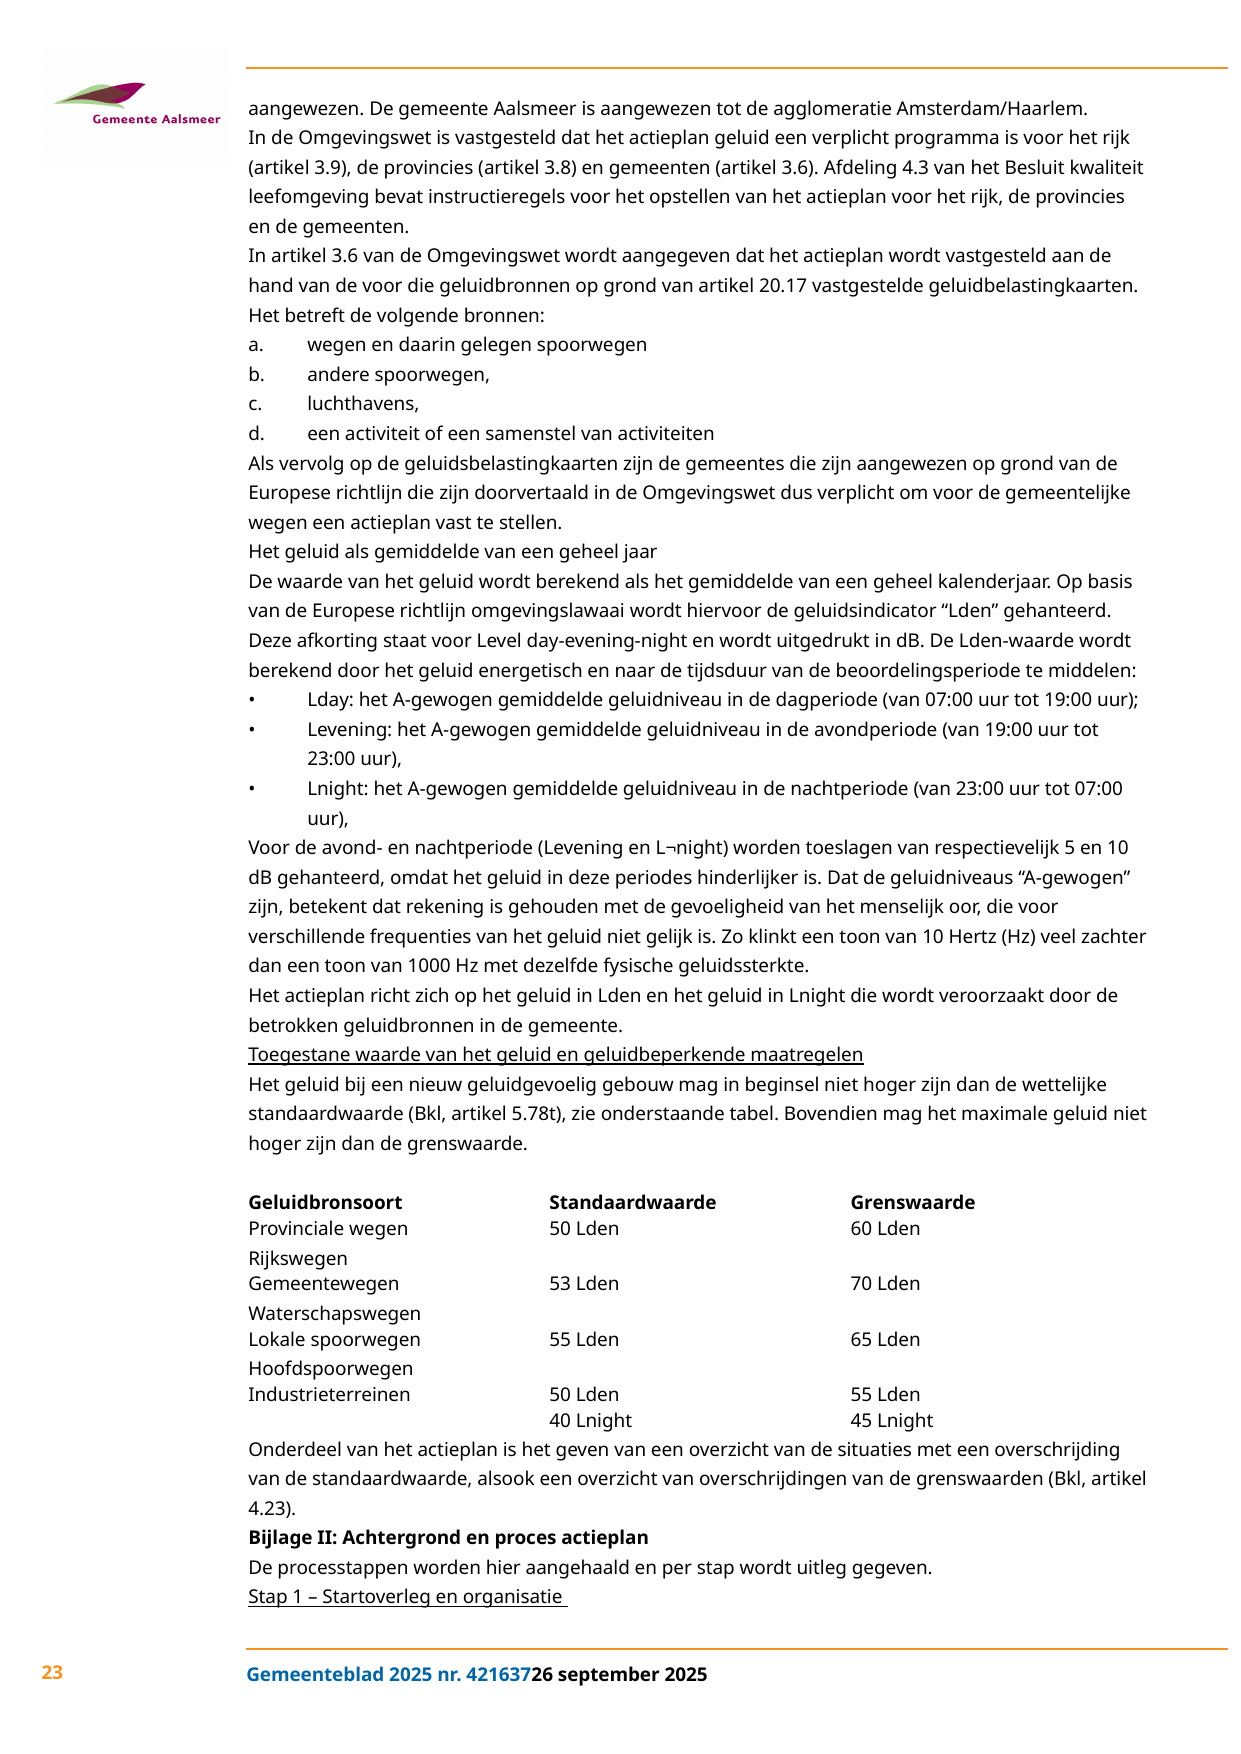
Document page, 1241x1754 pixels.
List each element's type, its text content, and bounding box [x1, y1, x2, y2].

table_cell Industrieterreinen [248, 1381, 549, 1407]
text Het actieplan richt zich op het geluid in Lden en het geluid in Lnight die wordt veroorzaakt door de betrokken geluidbronnen in de gemeente. [248, 982, 1152, 1038]
table_cell Lokale spoorwegen Hoofdspoorwegen [248, 1326, 549, 1381]
text Onderdeel van het actieplan is het geven van een overzicht van de situaties met een overschrijding van de standaardwaarde, alsook een overzicht van overschrijdingen van de grenswaarden (Bkl, artikel 4.23). [248, 1436, 1152, 1521]
picture [41, 47, 231, 172]
table_cell Provinciale wegen Rijkswegen [248, 1215, 549, 1271]
table_cell 55 Lden [850, 1381, 1152, 1407]
text Als vervolg op de geluidsbelastingkaarten zijn de gemeentes die zijn aangewezen op grond van de Europese richtlijn die zijn doorvertaald in de Omgevingswet dus verplicht om voor de gemeentelijke wegen een actieplan vast te stellen. [248, 450, 1152, 535]
text Toegestane waarde van het geluid en geluidbeperkende maatregelen [248, 1041, 1152, 1067]
text De processtappen worden hier aangehaald en per stap wordt uitleg gegeven. [248, 1554, 1152, 1580]
table_cell 50 Lden [549, 1215, 850, 1271]
table_cell 53 Lden [549, 1271, 850, 1326]
list luchthavens, [248, 391, 1152, 416]
text aangewezen. De gemeente Aalsmeer is aangewezen tot de agglomeratie Amsterdam/Haarlem. [248, 95, 1152, 121]
list Lday: het A-gewogen gemiddelde geluidniveau in de dagperiode (van 07:00 uur tot 19:00 uur); [248, 686, 1152, 712]
text Bijlage II: Achtergrond en proces actieplan [248, 1524, 1152, 1550]
table_header Standaardwaarde [549, 1190, 850, 1215]
table_cell 45 Lnight [850, 1407, 1152, 1433]
table_cell Gemeentewegen Waterschapswegen [248, 1271, 549, 1326]
table_cell 40 Lnight [549, 1407, 850, 1433]
text In artikel 3.6 van de Omgevingswet wordt aangegeven dat het actieplan wordt vastgesteld aan de hand van de voor die geluidbronnen op grond van artikel 20.17 vastgestelde geluidbelastingkaarten. Het betreft de volgende bronnen: [248, 243, 1152, 328]
list wegen en daarin gelegen spoorwegen [248, 331, 1152, 357]
list een activiteit of een samenstel van activiteiten [248, 420, 1152, 446]
table_header Grenswaarde [850, 1190, 1152, 1215]
list andere spoorwegen, [248, 361, 1152, 387]
table_cell 70 Lden [850, 1271, 1152, 1326]
text In de Omgevingswet is vastgesteld dat het actieplan geluid een verplicht programma is voor het rijk (artikel 3.9), de provincies (artikel 3.8) en gemeenten (artikel 3.6). Afdeling 4.3 van het Besluit kwaliteit leefomgeving bevat instructieregels voor het opstellen van het actieplan voor het rijk, de provincies en de gemeenten. [248, 124, 1152, 239]
table_cell 60 Lden [850, 1215, 1152, 1271]
text Stap 1 – Startoverleg en organisatie [248, 1584, 1152, 1609]
table_header Geluidbronsoort [248, 1190, 549, 1215]
table_cell 65 Lden [850, 1326, 1152, 1381]
list Lnight: het A-gewogen gemiddelde geluidniveau in de nachtperiode (van 23:00 uur tot 07:00 uur), [248, 775, 1152, 831]
text Het geluid als gemiddelde van een geheel jaar [248, 538, 1152, 564]
text Voor de avond- en nachtperiode (Levening en L¬night) worden toeslagen van respectievelijk 5 en 10 dB gehanteerd, omdat het geluid in deze periodes hinderlijker is. Dat de geluidniveaus “A-gewogen” zijn, betekent dat rekening is gehouden met de gevoeligheid van het menselijk oor, die voor verschillende frequenties van het geluid niet gelijk is. Zo klinkt een toon van 10 Hertz (Hz) veel zachter dan een toon van 1000 Hz met dezelfde fysische geluidssterkte. [248, 834, 1152, 978]
table_cell 50 Lden [549, 1381, 850, 1407]
table_cell [248, 1407, 549, 1433]
text De waarde van het geluid wordt berekend als het gemiddelde van een geheel kalenderjaar. Op basis van de Europese richtlijn omgevingslawaai wordt hiervoor de geluidsindicator “Lden” gehanteerd. Deze afkorting staat voor Level day-evening-night en wordt uitgedrukt in dB. De Lden-waarde wordt berekend door het geluid energetisch en naar de tijdsduur van de beoordelingsperiode te middelen: [248, 568, 1152, 683]
list Levening: het A-gewogen gemiddelde geluidniveau in de avondperiode (van 19:00 uur tot 23:00 uur), [248, 716, 1152, 771]
table_cell 55 Lden [549, 1326, 850, 1381]
text Het geluid bij een nieuw geluidgevoelig gebouw mag in beginsel niet hoger zijn dan de wettelijke standaardwaarde (Bkl, artikel 5.78t), zie onderstaande tabel. Bovendien mag het maximale geluid niet hoger zijn dan de grenswaarde. [248, 1071, 1152, 1156]
